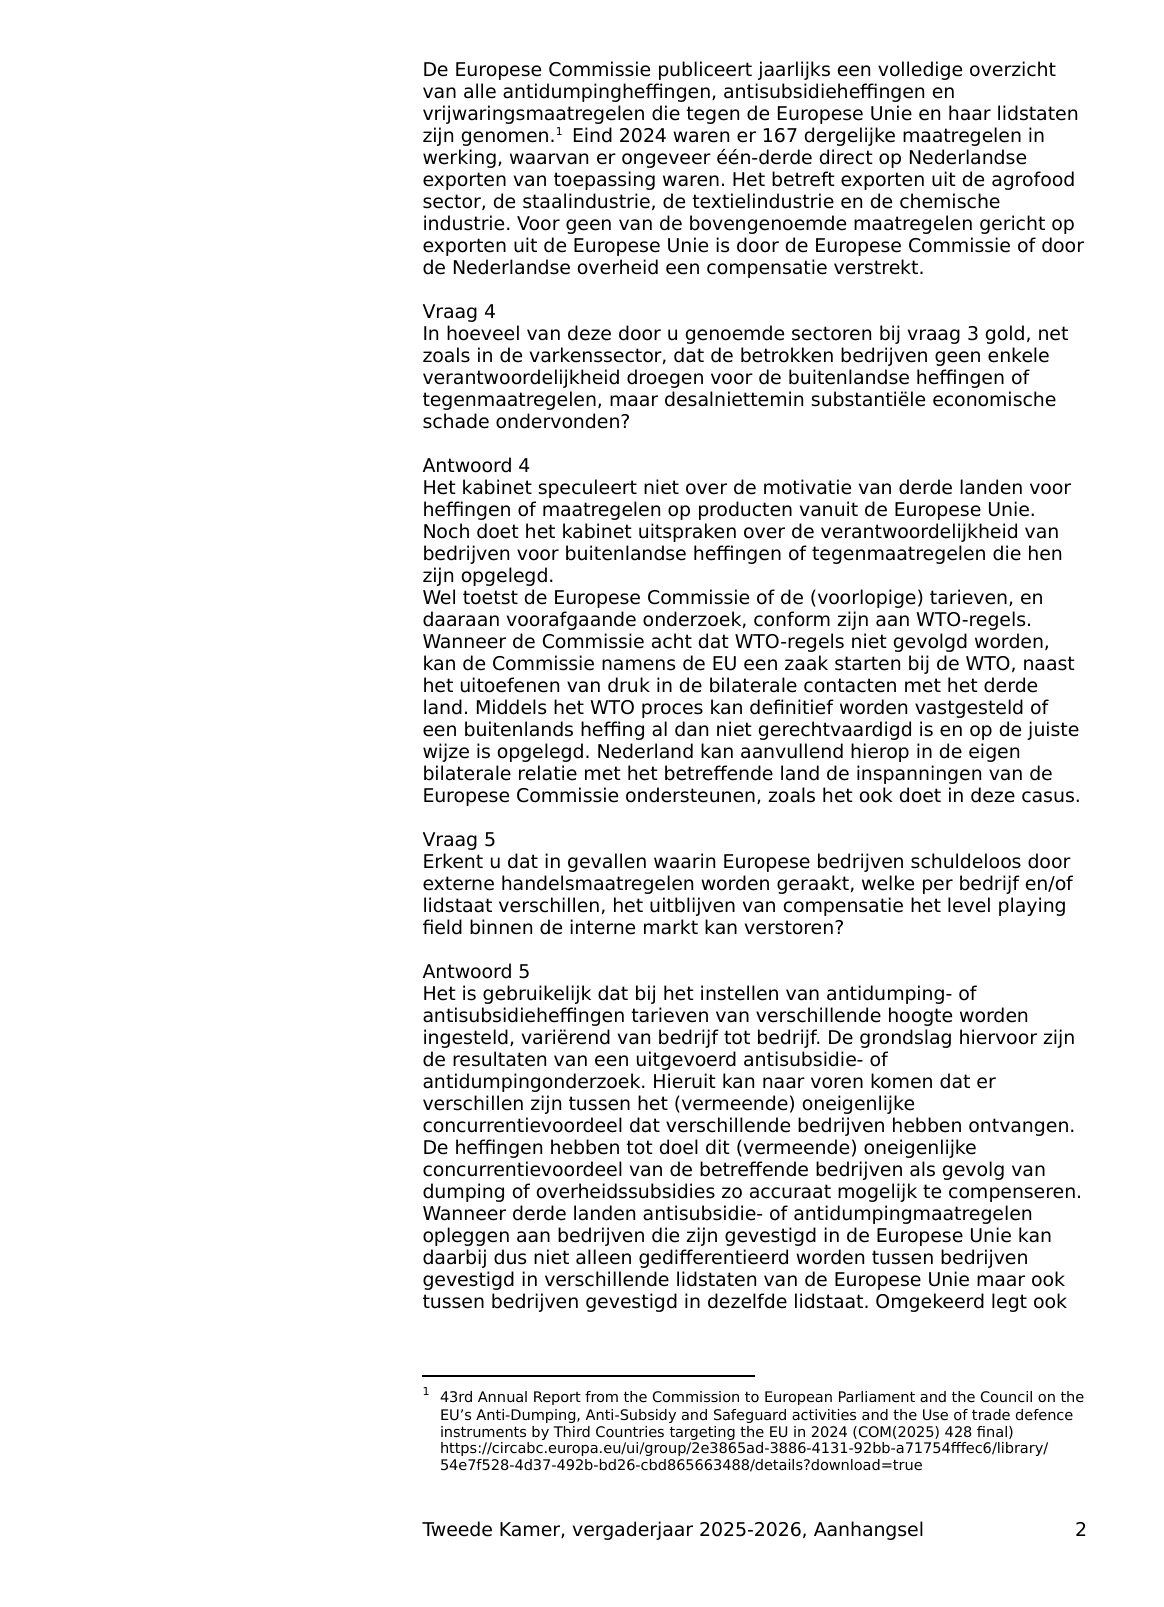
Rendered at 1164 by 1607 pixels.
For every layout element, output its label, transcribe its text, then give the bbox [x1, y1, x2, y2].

text Vraag 4 [422, 301, 1087, 323]
text Antwoord 5 [422, 961, 1087, 983]
text 43rd Annual Report from the Commission to European Parliament and the Council on the EU’s Anti-Dumping, Anti-Subsidy and Safeguard activities and the Use of trade defence instruments by Third Countries targeting the EU in 2024 (COM(2025) 428 final) https://circabc.europa.eu/ui/group/2e3865ad-3886-4131-92bb-a71754fffec6/library/54e7f528-4d37-492b-bd26-cbd865663488/details?download=true [422, 1385, 1087, 1474]
text In hoeveel van deze door u genoemde sectoren bij vraag 3 gold, net zoals in de varkenssector, dat de betrokken bedrijven geen enkele verantwoordelijkheid droegen voor de buitenlandse heffingen of tegenmaatregelen, maar desalniettemin substantiële economische schade ondervonden? [422, 323, 1087, 433]
text Vraag 5 [422, 829, 1087, 851]
text Het is gebruikelijk dat bij het instellen van antidumping- of antisubsidieheffingen tarieven van verschillende hoogte worden ingesteld, variërend van bedrijf tot bedrijf. De grondslag hiervoor zijn de resultaten van een uitgevoerd antisubsidie- of antidumpingonderzoek. Hieruit kan naar voren komen dat er verschillen zijn tussen het (vermeende) oneigenlijke concurrentievoordeel dat verschillende bedrijven hebben ontvangen. De heffingen hebben tot doel dit (vermeende) oneigenlijke concurrentievoordeel van de betreffende bedrijven als gevolg van dumping of overheidssubsidies zo accuraat mogelijk te compenseren. [422, 983, 1087, 1203]
text Wanneer derde landen antisubsidie- of antidumpingmaatregelen opleggen aan bedrijven die zijn gevestigd in de Europese Unie kan daarbij dus niet alleen gedifferentieerd worden tussen bedrijven gevestigd in verschillende lidstaten van de Europese Unie maar ook tussen bedrijven gevestigd in dezelfde lidstaat. Omgekeerd legt ook [422, 1203, 1087, 1313]
text Antwoord 4 [422, 455, 1087, 477]
text Wel toetst de Europese Commissie of de (voorlopige) tarieven, en daaraan voorafgaande onderzoek, conform zijn aan WTO-regels. Wanneer de Commissie acht dat WTO-regels niet gevolgd worden, kan de Commissie namens de EU een zaak starten bij de WTO, naast het uitoefenen van druk in de bilaterale contacten met het derde land. Middels het WTO proces kan definitief worden vastgesteld of een buitenlands heffing al dan niet gerechtvaardigd is en op de juiste wijze is opgelegd. Nederland kan aanvullend hierop in de eigen bilaterale relatie met het betreffende land de inspanningen van de Europese Commissie ondersteunen, zoals het ook doet in deze casus. [422, 587, 1087, 807]
text Het kabinet speculeert niet over de motivatie van derde landen voor heffingen of maatregelen op producten vanuit de Europese Unie. Noch doet het kabinet uitspraken over de verantwoordelijkheid van bedrijven voor buitenlandse heffingen of tegenmaatregelen die hen zijn opgelegd. [422, 477, 1087, 587]
text Erkent u dat in gevallen waarin Europese bedrijven schuldeloos door externe handelsmaatregelen worden geraakt, welke per bedrijf en/of lidstaat verschillen, het uitblijven van compensatie het level playing field binnen de interne markt kan verstoren? [422, 851, 1087, 939]
text De Europese Commissie publiceert jaarlijks een volledige overzicht van alle antidumpingheffingen, antisubsidieheffingen en vrijwaringsmaatregelen die tegen de Europese Unie en haar lidstaten zijn genomen. Eind 2024 waren er 167 dergelijke maatregelen in werking, waarvan er ongeveer één-derde direct op Nederlandse exporten van toepassing waren. Het betreft exporten uit de agrofood sector, de staalindustrie, de textielindustrie en de chemische industrie. Voor geen van de bovengenoemde maatregelen gericht op exporten uit de Europese Unie is door de Europese Commissie of door de Nederlandse overheid een compensatie verstrekt. [422, 59, 1087, 279]
